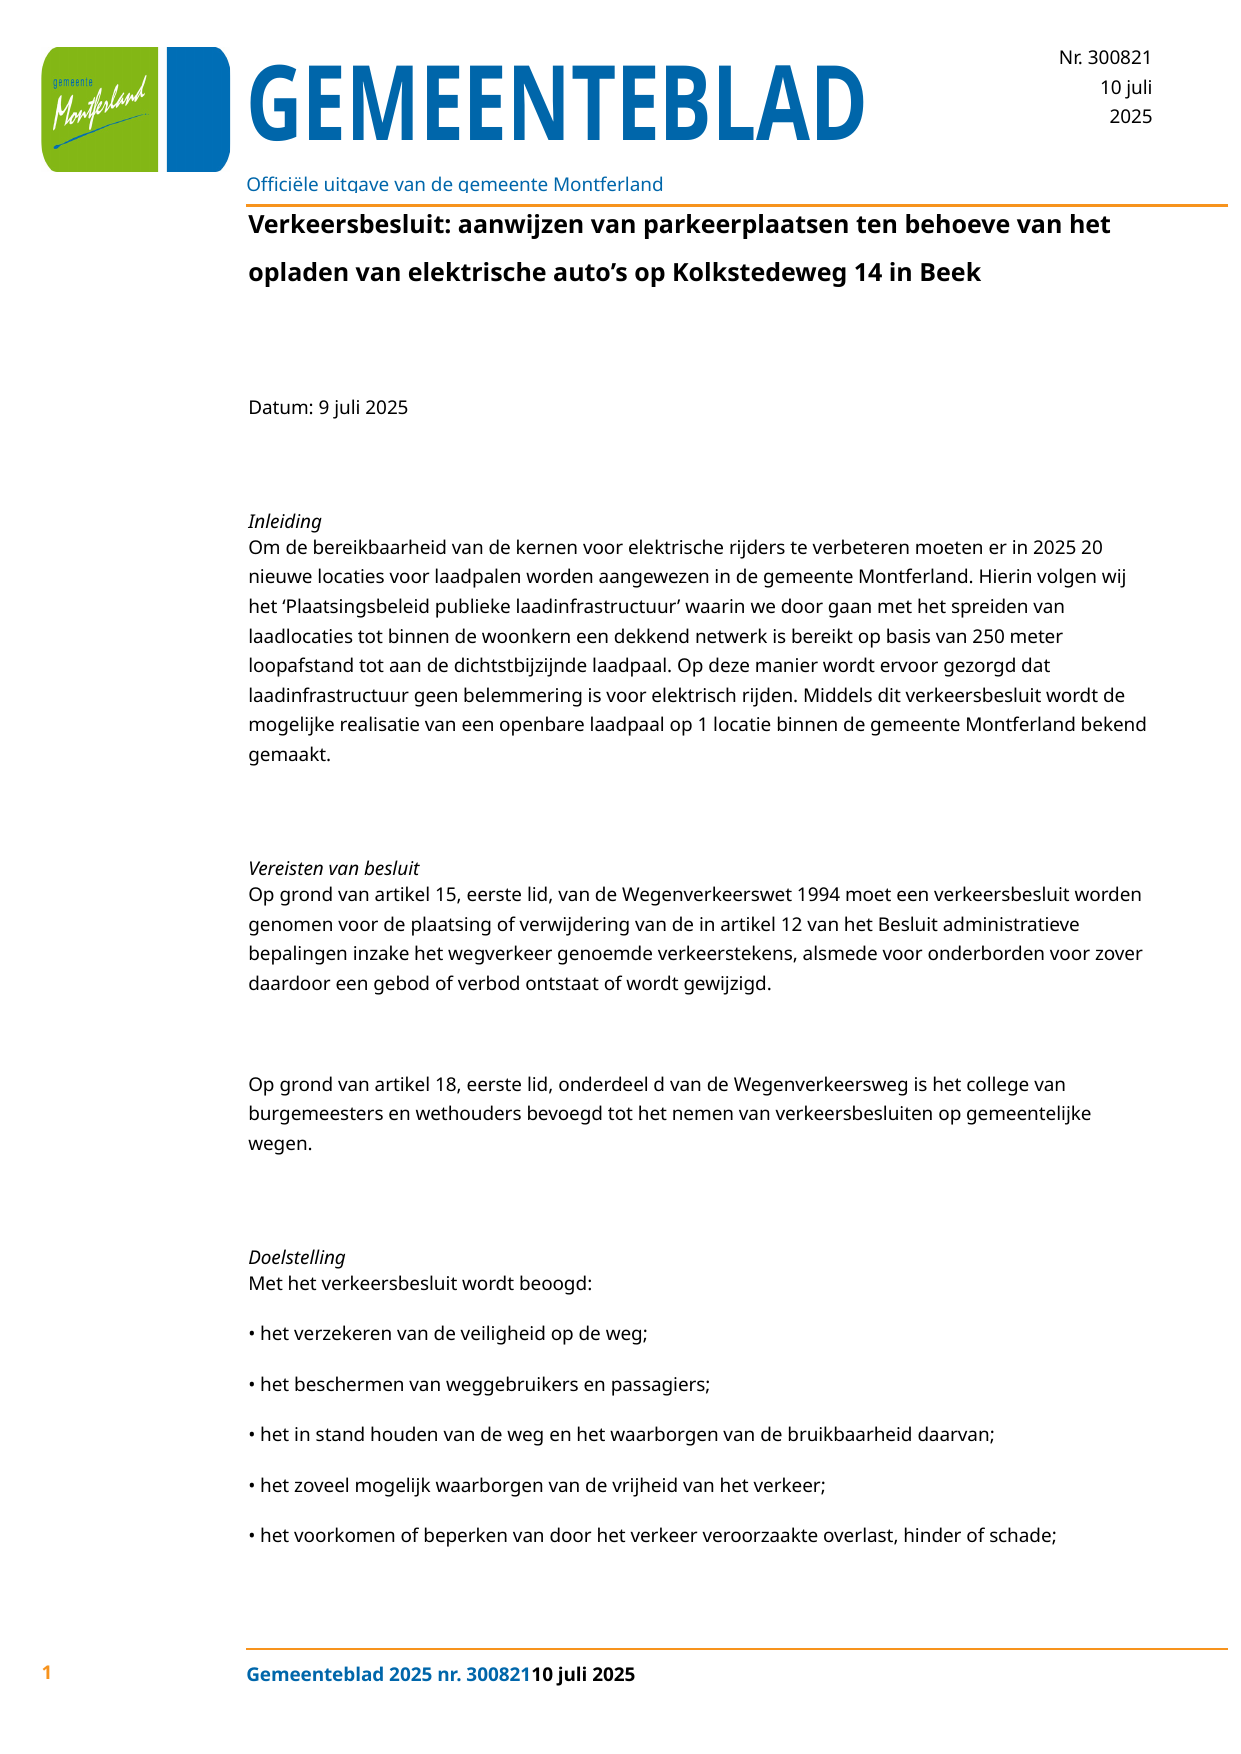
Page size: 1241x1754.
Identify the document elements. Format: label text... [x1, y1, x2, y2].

picture [41, 47, 231, 172]
text • het verzekeren van de veiligheid op de weg; [248, 1321, 1152, 1346]
text Datum: 9 juli 2025 [248, 394, 1152, 420]
text Vereisten van besluit [248, 856, 1152, 881]
text Om de bereikbaarheid van de kernen voor elektrische rijders te verbeteren moeten er in 2025 20 nieuwe locaties voor laadpalen worden aangewezen in de gemeente Montferland. Hierin volgen wij het ‘Plaatsingsbeleid publieke laadinfrastructuur’ waarin we door gaan met het spreiden van laadlocaties tot binnen de woonkern een dekkend netwerk is bereikt op basis van 250 meter loopafstand tot aan de dichtstbijzijnde laadpaal. Op deze manier wordt ervoor gezorgd dat laadinfrastructuur geen belemmering is voor elektrisch rijden. Middels dit verkeersbesluit wordt de mogelijke realisatie van een openbare laadpaal op 1 locatie binnen de gemeente Montferland bekend gemaakt. [248, 534, 1152, 767]
text • het in stand houden van de weg en het waarborgen van de bruikbaarheid daarvan; [248, 1421, 1152, 1447]
text Verkeersbesluit: aanwijzen van parkeerplaatsen ten behoeve van het opladen van elektrische auto’s op Kolkstedeweg 14 in Beek [248, 207, 1152, 288]
text • het voorkomen of beperken van door het verkeer veroorzaakte overlast, hinder of schade; [248, 1522, 1152, 1548]
text • het zoveel mogelijk waarborgen van de vrijheid van het verkeer; [248, 1472, 1152, 1498]
text Doelstelling [248, 1244, 1152, 1270]
text Met het verkeersbesluit wordt beoogd: [248, 1270, 1152, 1296]
text Op grond van artikel 18, eerste lid, onderdeel d van de Wegenverkeersweg is het college van burgemeesters en wethouders bevoegd tot het nemen van verkeersbesluiten op gemeentelijke wegen. [248, 1071, 1152, 1156]
text Inleiding [248, 508, 1152, 534]
text • het beschermen van weggebruikers en passagiers; [248, 1371, 1152, 1397]
text Op grond van artikel 15, eerste lid, van de Wegenverkeerswet 1994 moet een verkeersbesluit worden genomen voor de plaatsing of verwijdering van de in artikel 12 van het Besluit administratieve bepalingen inzake het wegverkeer genoemde verkeerstekens, alsmede voor onderborden voor zover daardoor een gebod of verbod ontstaat of wordt gewijzigd. [248, 881, 1152, 996]
